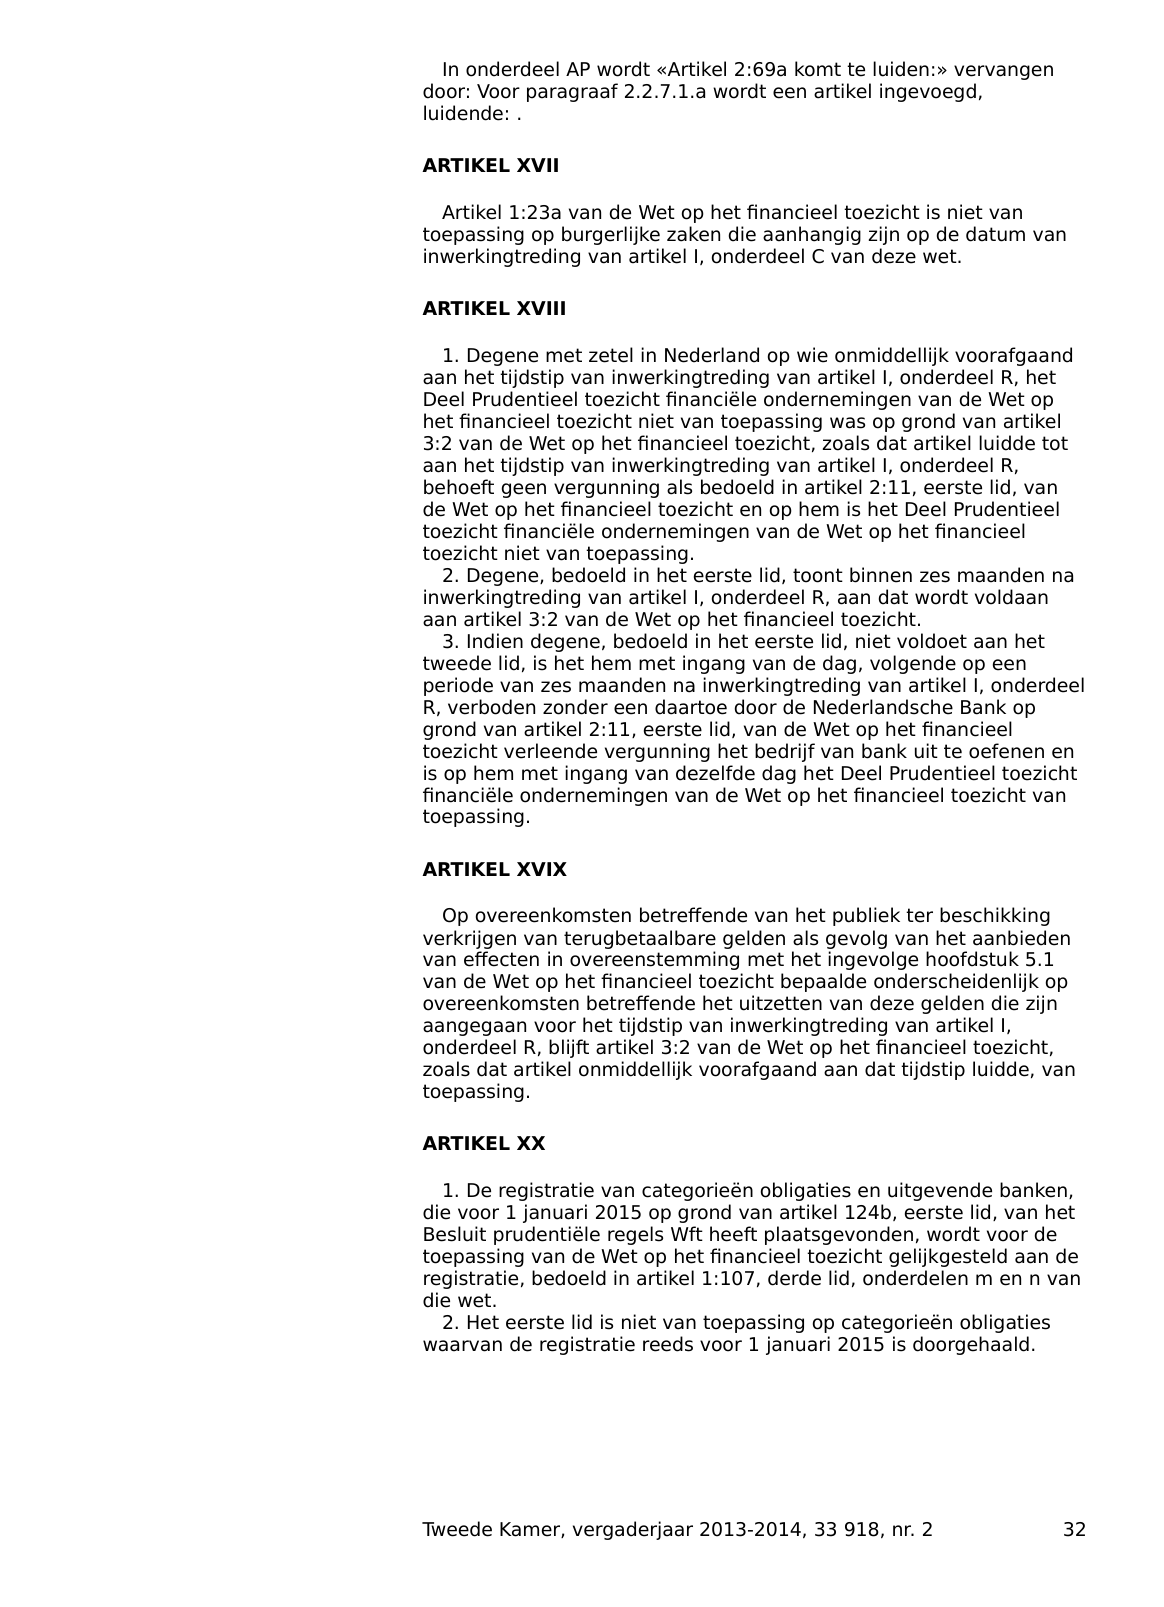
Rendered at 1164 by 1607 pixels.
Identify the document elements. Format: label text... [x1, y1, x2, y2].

subtitle ARTIKEL XVIX [422, 858, 1087, 880]
subtitle ARTIKEL XVII [422, 155, 1087, 177]
text Op overeenkomsten betreffende van het publiek ter beschikking verkrijgen van terugbetaalbare gelden als gevolg van het aanbieden van effecten in overeenstemming met het ingevolge hoofdstuk 5.1 van de Wet op het financieel toezicht bepaalde onderscheidenlijk op overeenkomsten betreffende het uitzetten van deze gelden die zijn aangegaan voor het tijdstip van inwerkingtreding van artikel I, onderdeel R, blijft artikel 3:2 van de Wet op het financieel toezicht, zoals dat artikel onmiddellijk voorafgaand aan dat tijdstip luidde, van toepassing. [422, 905, 1087, 1103]
subtitle ARTIKEL XVIII [422, 298, 1087, 320]
text 3. Indien degene, bedoeld in het eerste lid, niet voldoet aan het tweede lid, is het hem met ingang van de dag, volgende op een periode van zes maanden na inwerkingtreding van artikel I, onderdeel R, verboden zonder een daartoe door de Nederlandsche Bank op grond van artikel 2:11, eerste lid, van de Wet op het financieel toezicht verleende vergunning het bedrijf van bank uit te oefenen en is op hem met ingang van dezelfde dag het Deel Prudentieel toezicht financiële ondernemingen van de Wet op het financieel toezicht van toepassing. [422, 631, 1087, 828]
text 2. Degene, bedoeld in het eerste lid, toont binnen zes maanden na inwerkingtreding van artikel I, onderdeel R, aan dat wordt voldaan aan artikel 3:2 van de Wet op het financieel toezicht. [422, 565, 1087, 631]
text 2. Het eerste lid is niet van toepassing op categorieën obligaties waarvan de registratie reeds voor 1 januari 2015 is doorgehaald. [422, 1312, 1087, 1356]
text Artikel 1:23a van de Wet op het financieel toezicht is niet van toepassing op burgerlijke zaken die aanhangig zijn op de datum van inwerkingtreding van artikel I, onderdeel C van deze wet. [422, 202, 1087, 268]
subtitle ARTIKEL XX [422, 1133, 1087, 1155]
text In onderdeel AP wordt «Artikel 2:69a komt te luiden:» vervangen door: Voor paragraaf 2.2.7.1.a wordt een artikel ingevoegd, luidende: . [422, 59, 1087, 125]
text 1. Degene met zetel in Nederland op wie onmiddellijk voorafgaand aan het tijdstip van inwerkingtreding van artikel I, onderdeel R, het Deel Prudentieel toezicht financiële ondernemingen van de Wet op het financieel toezicht niet van toepassing was op grond van artikel 3:2 van de Wet op het financieel toezicht, zoals dat artikel luidde tot aan het tijdstip van inwerkingtreding van artikel I, onderdeel R, behoeft geen vergunning als bedoeld in artikel 2:11, eerste lid, van de Wet op het financieel toezicht en op hem is het Deel Prudentieel toezicht financiële ondernemingen van de Wet op het financieel toezicht niet van toepassing. [422, 345, 1087, 565]
text 1. De registratie van categorieën obligaties en uitgevende banken, die voor 1 januari 2015 op grond van artikel 124b, eerste lid, van het Besluit prudentiële regels Wft heeft plaatsgevonden, wordt voor de toepassing van de Wet op het financieel toezicht gelijkgesteld aan de registratie, bedoeld in artikel 1:107, derde lid, onderdelen m en n van die wet. [422, 1180, 1087, 1312]
